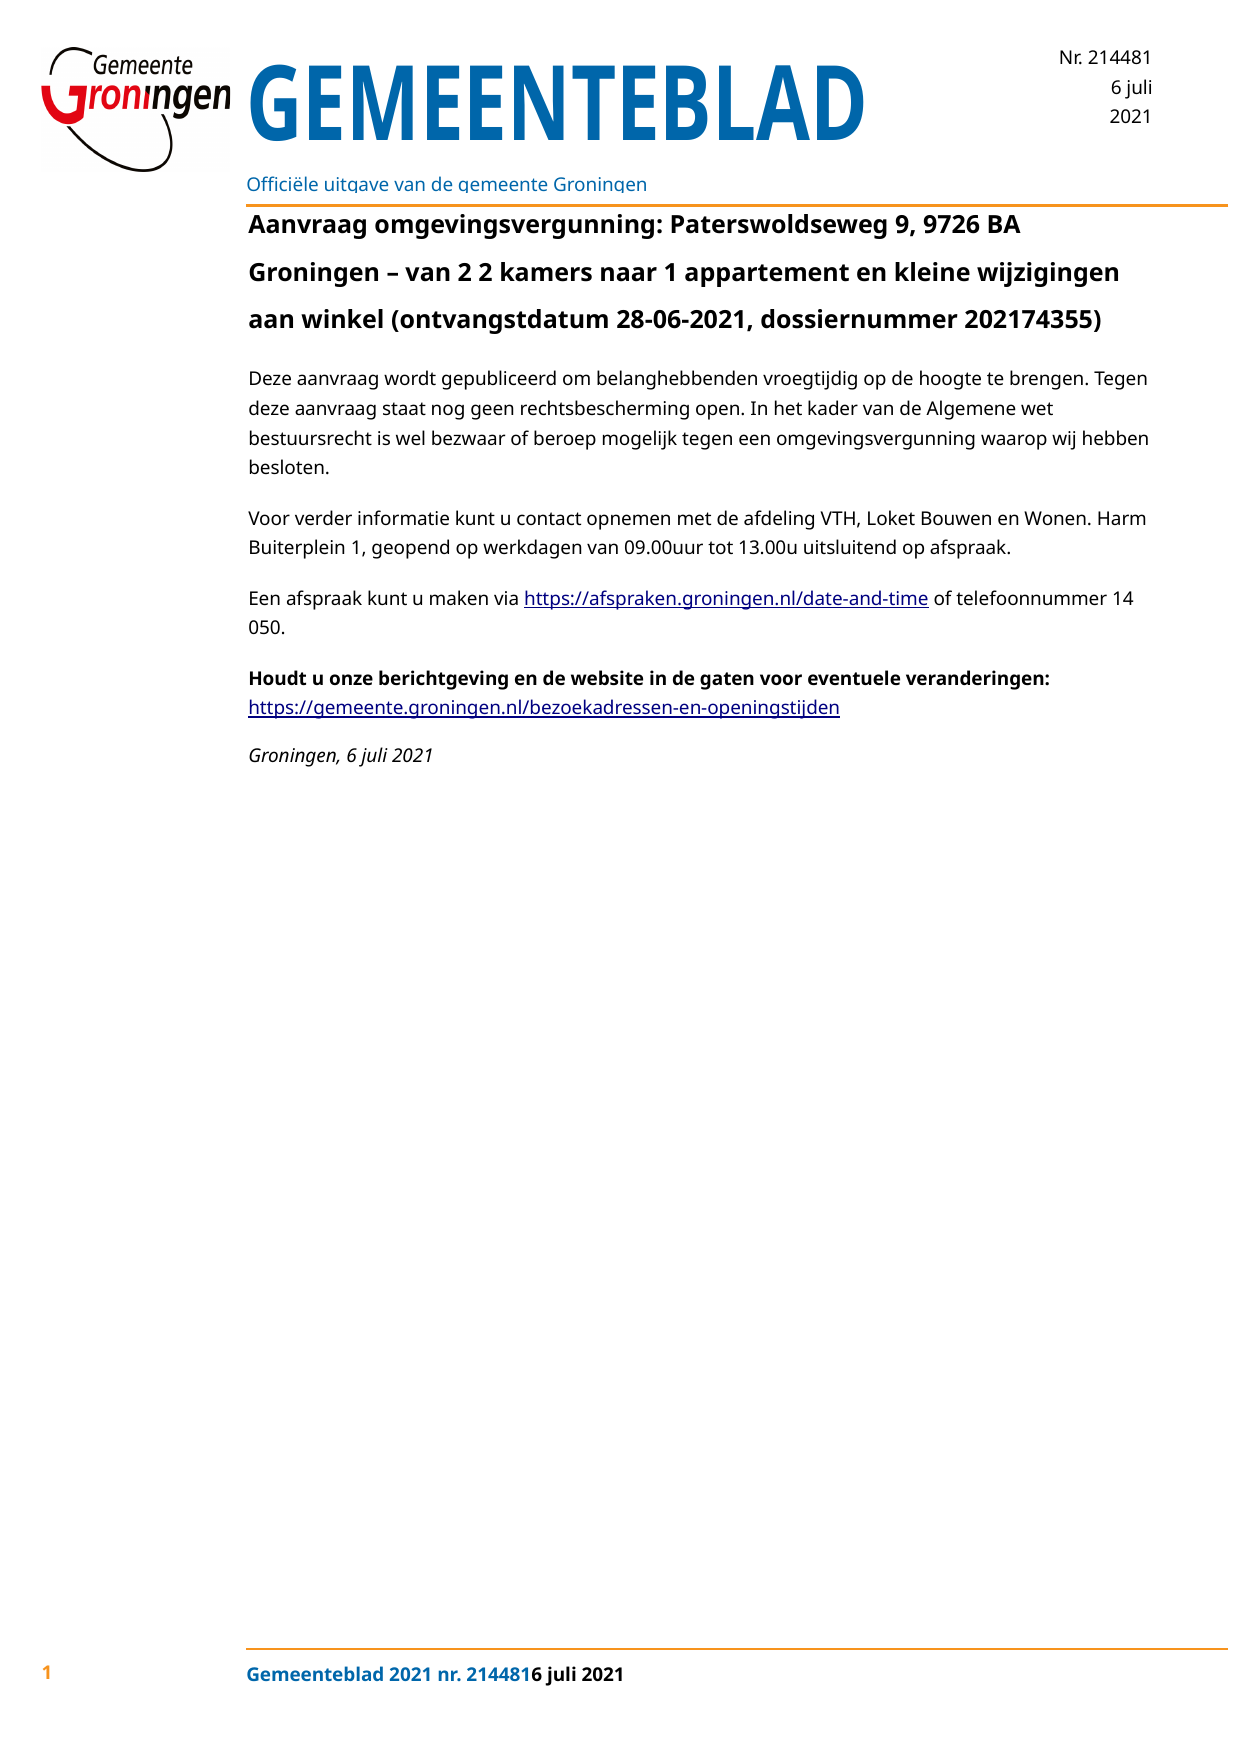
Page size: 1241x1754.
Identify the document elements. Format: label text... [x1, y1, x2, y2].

text Een afspraak kunt u maken via https://afspraken.groningen.nl/date-and-time of telefoonnummer 14 050. [248, 585, 1152, 640]
text Voor verder informatie kunt u contact opnemen met de afdeling VTH, Loket Bouwen en Wonen. Harm Buiterplein 1, geopend op werkdagen van 09.00uur tot 13.00u uitsluitend op afspraak. [248, 505, 1152, 560]
picture [41, 47, 231, 172]
text Aanvraag omgevingsvergunning: Paterswoldseweg 9, 9726 BA Groningen – van 2 2 kamers naar 1 appartement en kleine wijzigingen aan winkel (ontvangstdatum 28-06-2021, dossiernummer 202174355) [248, 207, 1152, 336]
text Deze aanvraag wordt gepubliceerd om belanghebbenden vroegtijdig op de hoogte te brengen. Tegen deze aanvraag staat nog geen rechtsbescherming open. In het kader van de Algemene wet bestuursrecht is wel bezwaar of beroep mogelijk tegen een omgevingsvergunning waarop wij hebben besloten. [248, 366, 1152, 480]
text Houdt u onze berichtgeving en de website in de gaten voor eventuele veranderingen: https://gemeente.groningen.nl/bezoekadressen-en-openingstijden [248, 665, 1152, 720]
text Groningen, 6 juli 2021 [248, 742, 1152, 768]
